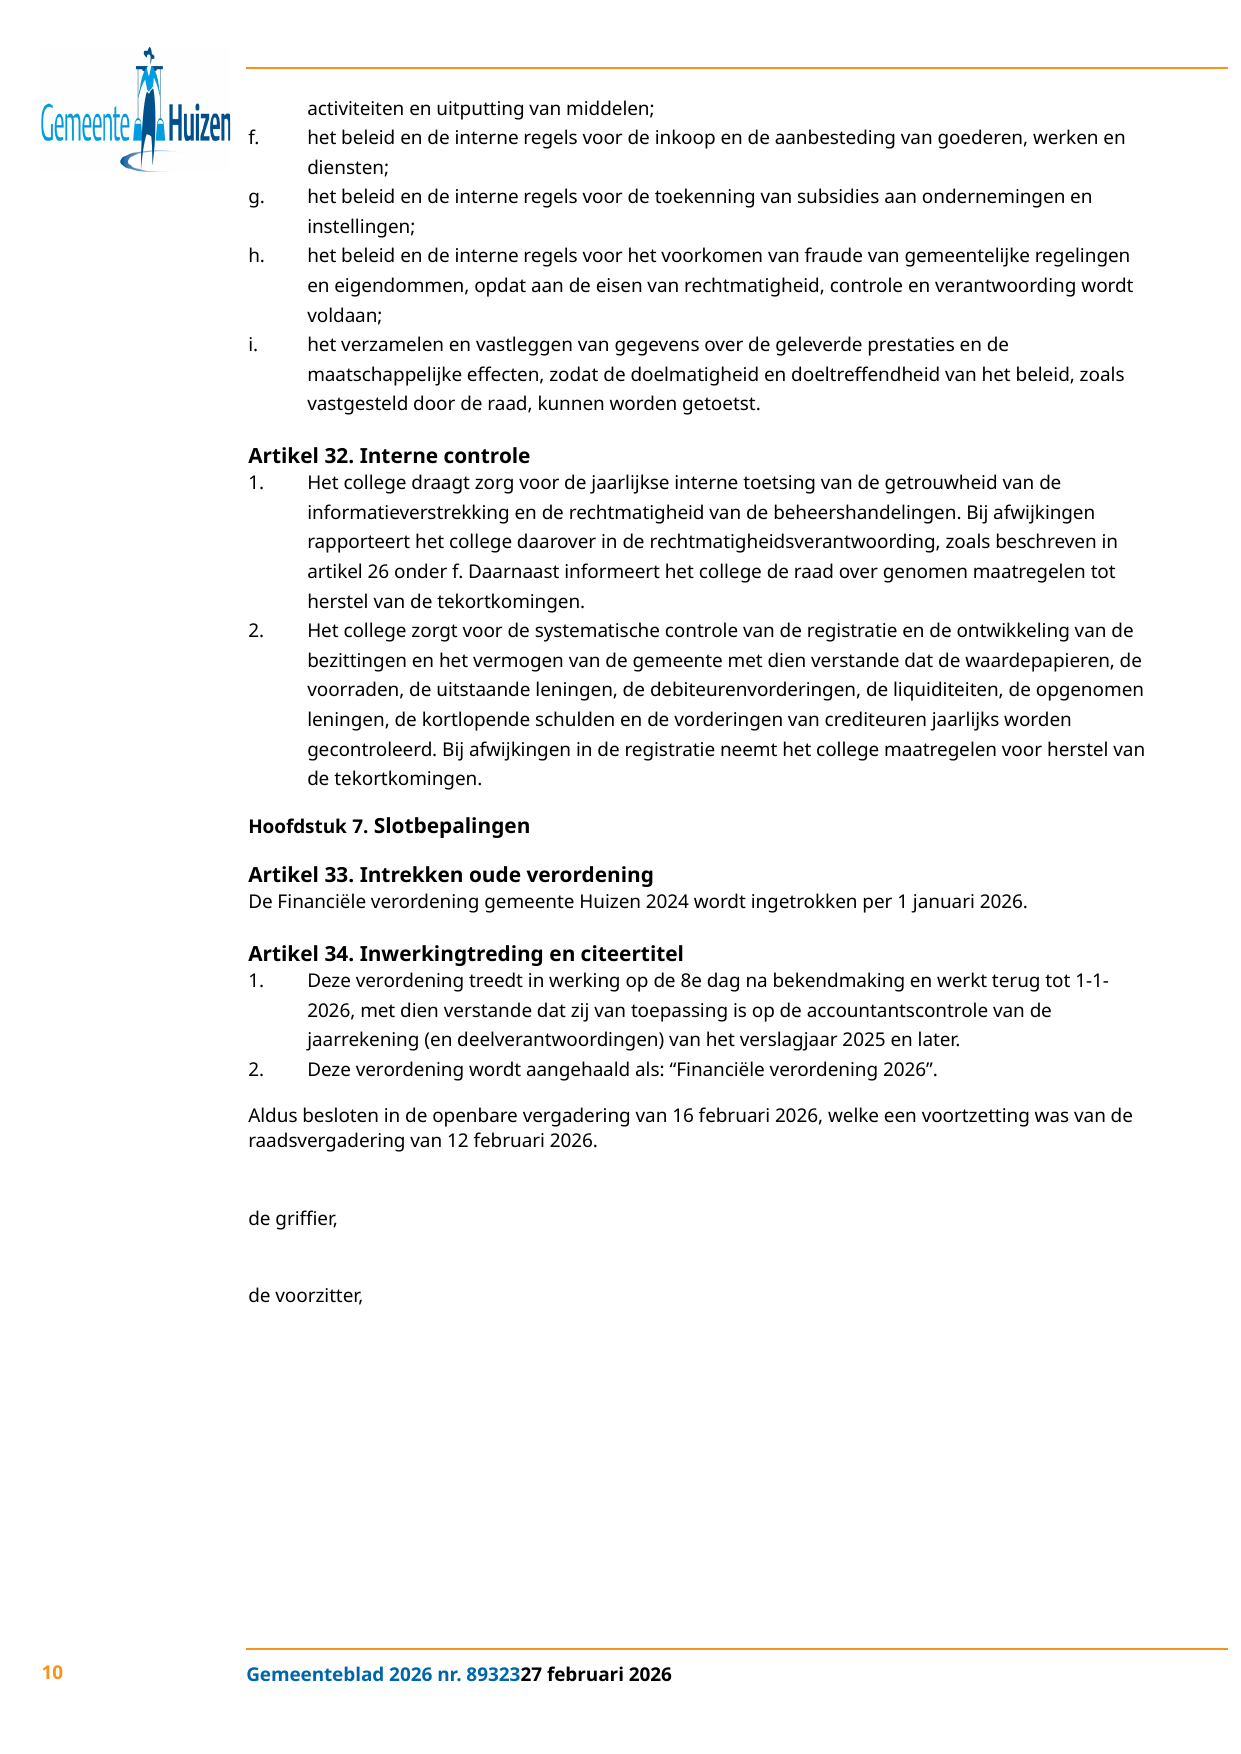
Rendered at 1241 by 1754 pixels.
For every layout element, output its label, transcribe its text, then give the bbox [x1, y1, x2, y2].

list Het college zorgt voor de systematische controle van de registratie en de ontwikkeling van de bezittingen en het vermogen van de gemeente met dien verstande dat de waardepapieren, de voorraden, de uitstaande leningen, de debiteurenvorderingen, de liquiditeiten, de opgenomen leningen, de kortlopende schulden en de vorderingen van crediteuren jaarlijks worden gecontroleerd. Bij afwijkingen in de registratie neemt het college maatregelen voor herstel van de tekortkomingen. [248, 617, 1152, 791]
text Aldus besloten in de openbare vergadering van 16 februari 2026, welke een voortzetting was van de raadsvergadering van 12 februari 2026. [248, 1102, 1152, 1153]
picture [41, 47, 231, 172]
text Artikel 34. Inwerkingtreding en citeertitel [248, 939, 1152, 967]
list het beleid en de interne regels voor het voorkomen van fraude van gemeentelijke regelingen en eigendommen, opdat aan de eisen van rechtmatigheid, controle en verantwoording wordt voldaan; [248, 243, 1152, 328]
text De Financiële verordening gemeente Huizen 2024 wordt ingetrokken per 1 januari 2026. [248, 889, 1152, 914]
text de voorzitter, [248, 1282, 1152, 1308]
text Hoofdstuk 7. Slotbepalingen [248, 811, 1152, 839]
text Artikel 33. Intrekken oude verordening [248, 860, 1152, 889]
text Artikel 32. Interne controle [248, 441, 1152, 469]
list Deze verordening treedt in werking op de 8e dag na bekendmaking en werkt terug tot 1-1-2026, met dien verstande dat zij van toepassing is op de accountantscontrole van de jaarrekening (en deelverantwoordingen) van het verslagjaar 2025 en later. [248, 967, 1152, 1052]
list het beleid en de interne regels voor de toekenning van subsidies aan ondernemingen en instellingen; [248, 183, 1152, 239]
list Het college draagt zorg voor de jaarlijkse interne toetsing van de getrouwheid van de informatieverstrekking en de rechtmatigheid van de beheershandelingen. Bij afwijkingen rapporteert het college daarover in de rechtmatigheidsverantwoording, zoals beschreven in artikel 26 onder f. Daarnaast informeert het college de raad over genomen maatregelen tot herstel van de tekortkomingen. [248, 469, 1152, 613]
text de griffier, [248, 1205, 1152, 1231]
list het verzamelen en vastleggen van gegevens over de geleverde prestaties en de maatschappelijke effecten, zodat de doelmatigheid en doeltreffendheid van het beleid, zoals vastgesteld door de raad, kunnen worden getoetst. [248, 331, 1152, 416]
list activiteiten en uitputting van middelen; [248, 95, 1152, 121]
list het beleid en de interne regels voor de inkoop en de aanbesteding van goederen, werken en diensten; [248, 124, 1152, 180]
list Deze verordening wordt aangehaald als: “Financiële verordening 2026”. [248, 1056, 1152, 1082]
